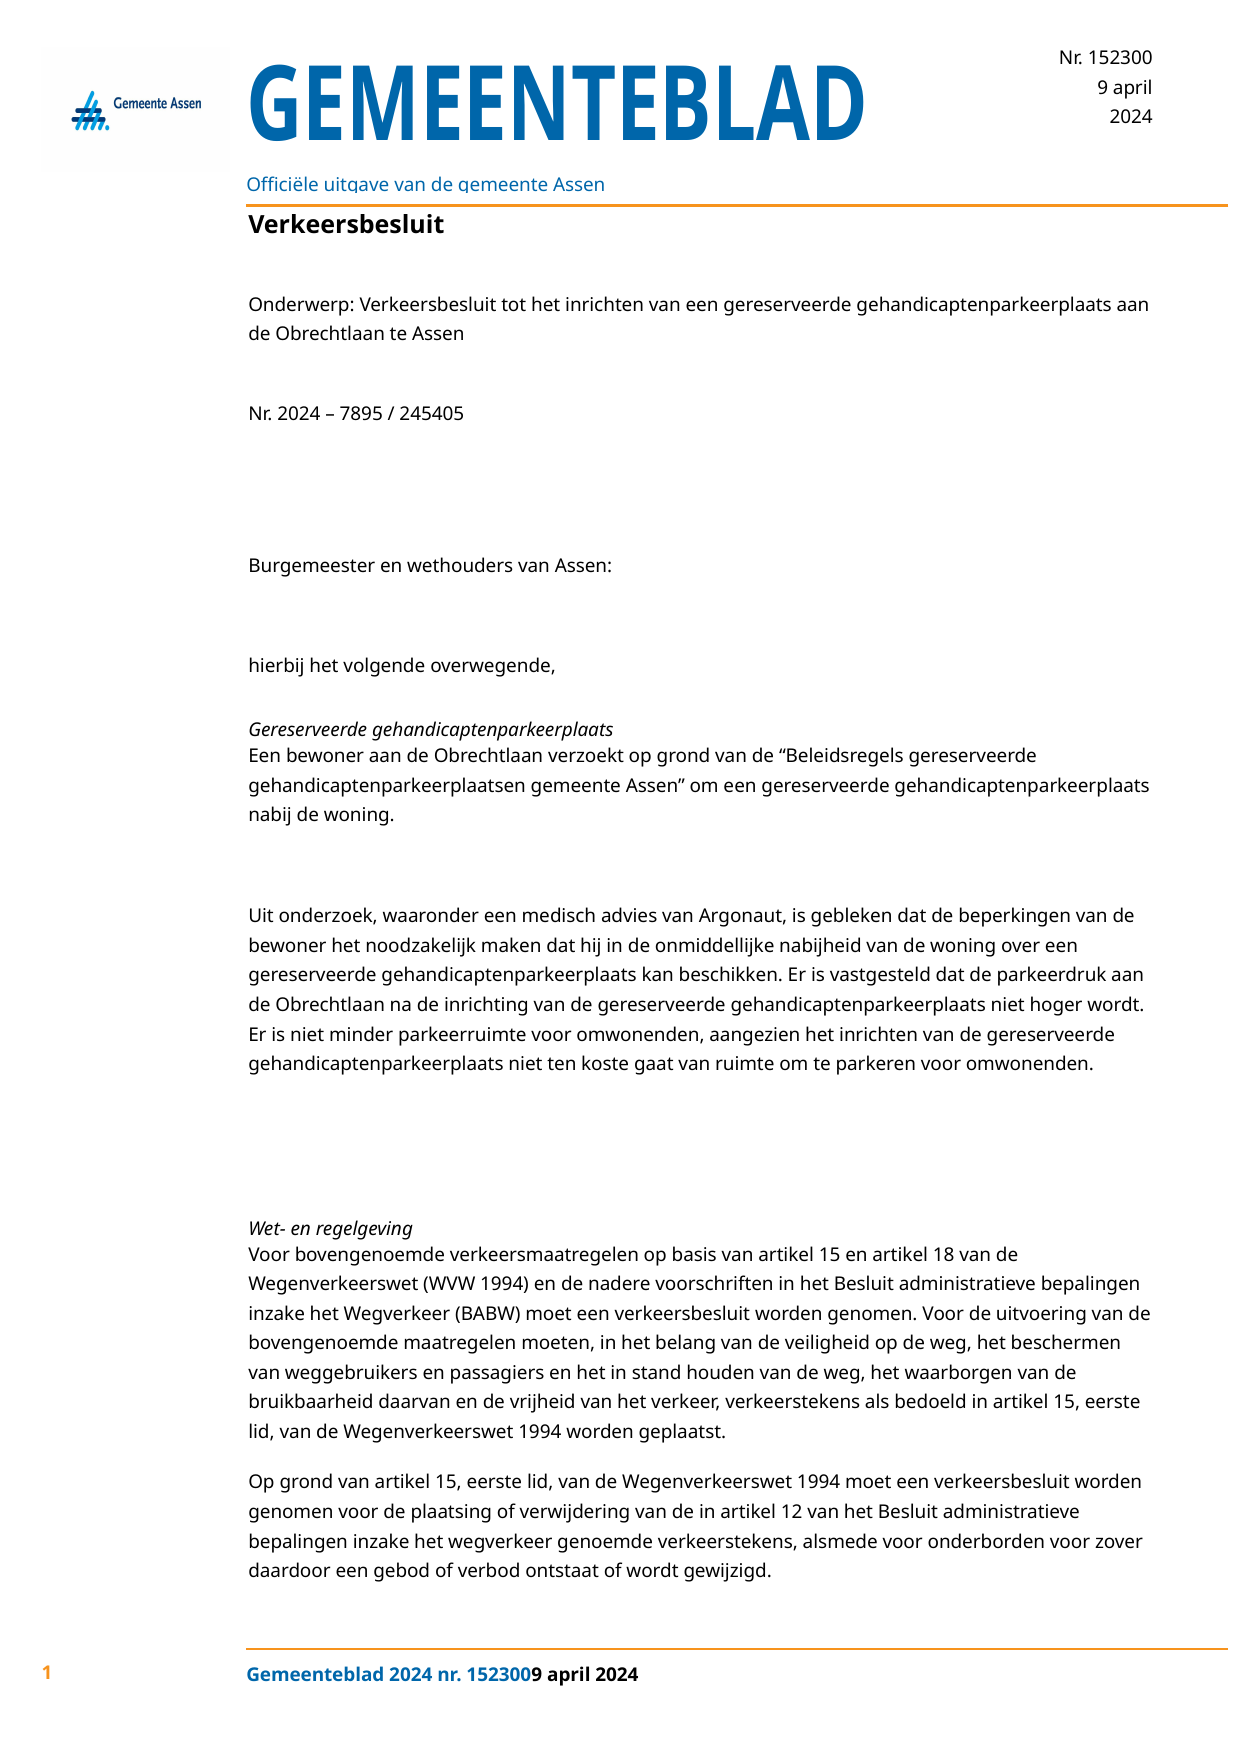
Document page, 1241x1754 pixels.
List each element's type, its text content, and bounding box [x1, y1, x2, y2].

text Gereserveerde gehandicaptenparkeerplaats [248, 717, 1152, 742]
text Op grond van artikel 15, eerste lid, van de Wegenverkeerswet 1994 moet een verkeersbesluit worden genomen voor de plaatsing of verwijdering van de in artikel 12 van het Besluit administratieve bepalingen inzake het wegverkeer genoemde verkeerstekens, alsmede voor onderborden voor zover daardoor een gebod of verbod ontstaat of wordt gewijzigd. [248, 1469, 1152, 1583]
picture [41, 47, 231, 172]
text Onderwerp: Verkeersbesluit tot het inrichten van een gereserveerde gehandicaptenparkeerplaats aan de Obrechtlaan te Assen [248, 291, 1152, 346]
text Wet- en regelgeving [248, 1215, 1152, 1241]
text Verkeersbesluit [248, 207, 1152, 241]
text Burgemeester en wethouders van Assen: [248, 552, 1152, 578]
text Voor bovengenoemde verkeersmaatregelen op basis van artikel 15 en artikel 18 van de Wegenverkeerswet (WVW 1994) en de nadere voorschriften in het Besluit administratieve bepalingen inzake het Wegverkeer (BABW) moet een verkeersbesluit worden genomen. Voor de uitvoering van de bovengenoemde maatregelen moeten, in het belang van de veiligheid op de weg, het beschermen van weggebruikers en passagiers en het in stand houden van de weg, het waarborgen van de bruikbaarheid daarvan en de vrijheid van het verkeer, verkeerstekens als bedoeld in artikel 15, eerste lid, van de Wegenverkeerswet 1994 worden geplaatst. [248, 1241, 1152, 1444]
text Uit onderzoek, waaronder een medisch advies van Argonaut, is gebleken dat de beperkingen van de bewoner het noodzakelijk maken dat hij in de onmiddellijke nabijheid van de woning over een gereserveerde gehandicaptenparkeerplaats kan beschikken. Er is vastgesteld dat de parkeerdruk aan de Obrechtlaan na de inrichting van de gereserveerde gehandicaptenparkeerplaats niet hoger wordt. Er is niet minder parkeerruimte voor omwonenden, aangezien het inrichten van de gereserveerde gehandicaptenparkeerplaats niet ten koste gaat van ruimte om te parkeren voor omwonenden. [248, 902, 1152, 1076]
text Nr. 2024 – 7895 / 245405 [248, 401, 1152, 426]
text Een bewoner aan de Obrechtlaan verzoekt op grond van de “Beleidsregels gereserveerde gehandicaptenparkeerplaatsen gemeente Assen” om een gereserveerde gehandicaptenparkeerplaats nabij de woning. [248, 742, 1152, 827]
text hierbij het volgende overwegende, [248, 653, 1152, 678]
